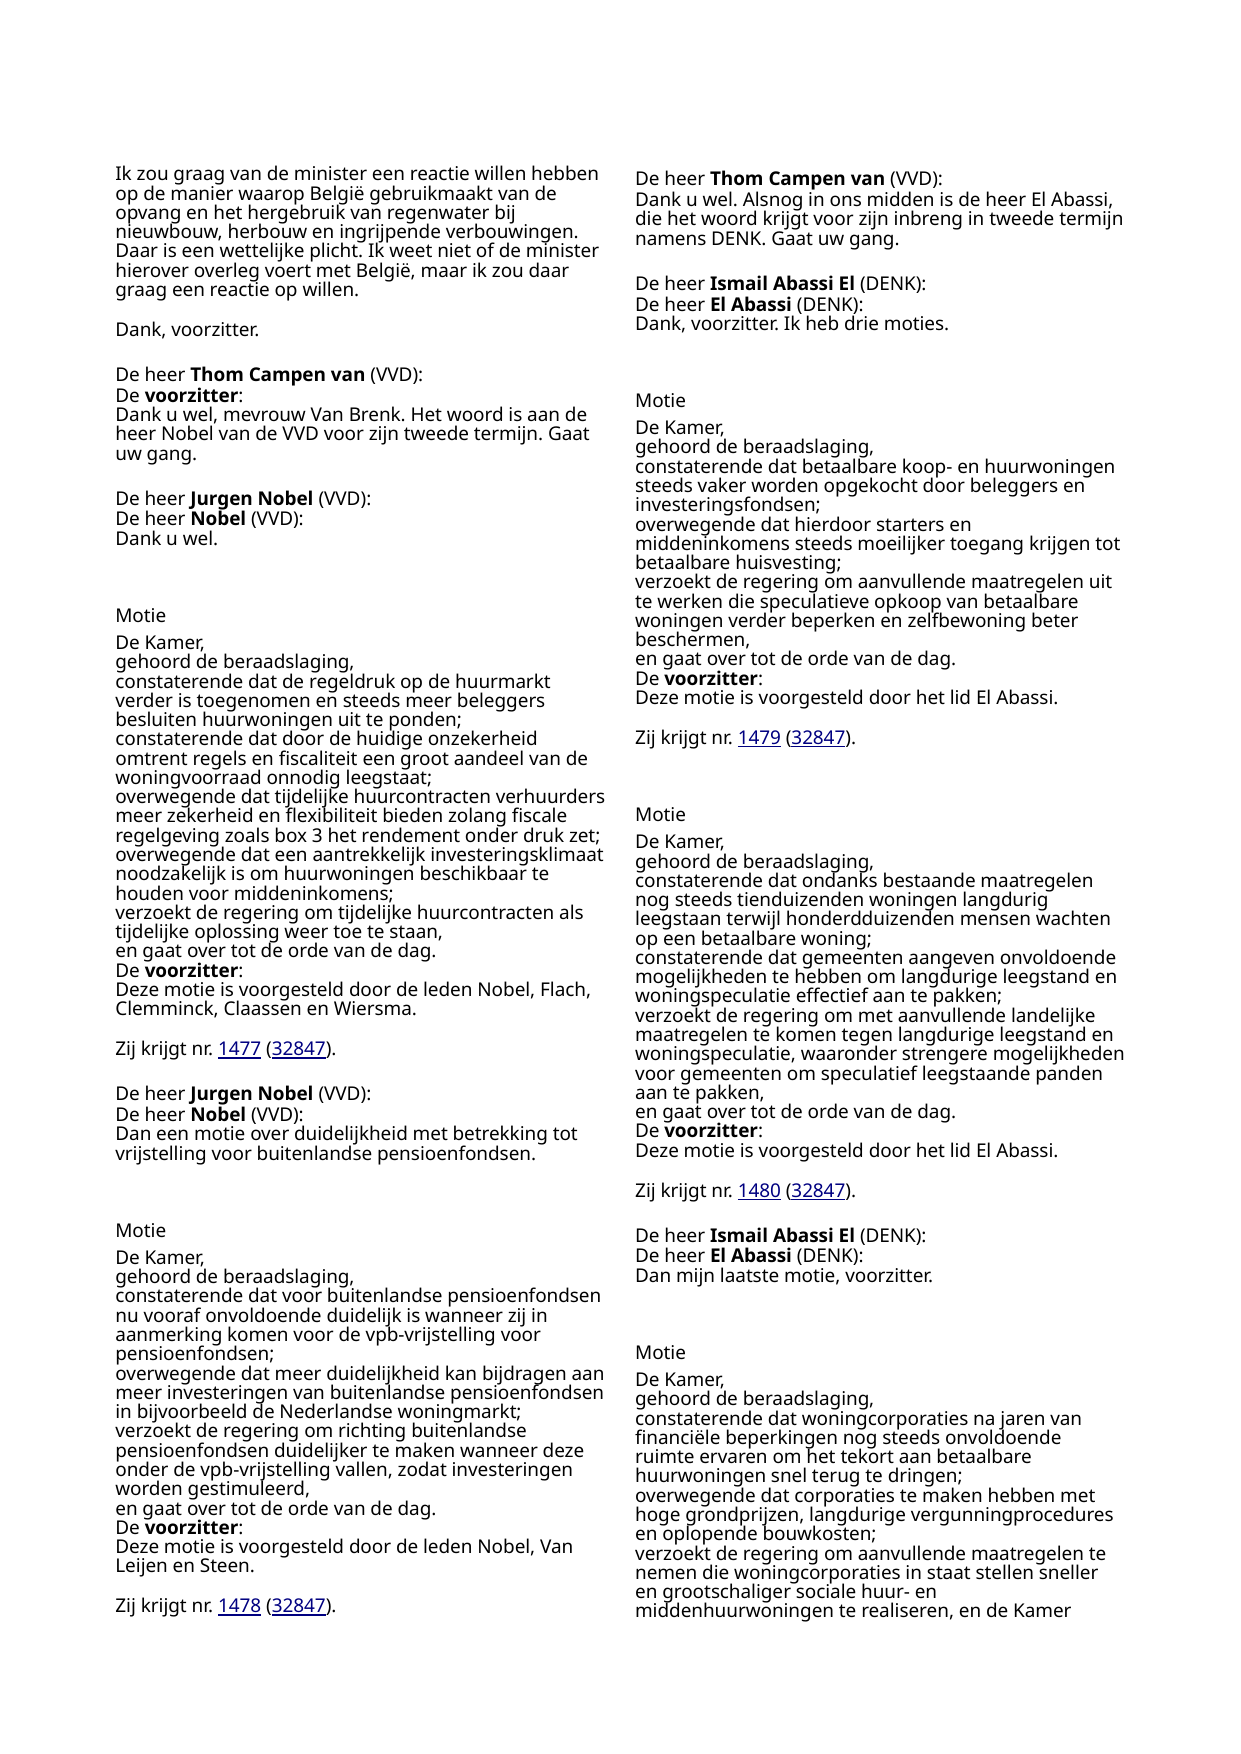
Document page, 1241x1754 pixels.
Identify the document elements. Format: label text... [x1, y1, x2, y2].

text Deze motie is voorgesteld door de leden Nobel, Van Leijen en Steen. [115, 1538, 605, 1577]
text Motie [115, 1217, 605, 1243]
text gehoord de beraadslaging, [635, 853, 1125, 872]
text constaterende dat door de huidige onzekerheid omtrent regels en fiscaliteit een groot aandeel van de woningvoorraad onnodig leegstaat; [115, 730, 605, 788]
text De heer Ismail Abassi El (DENK): [635, 270, 1125, 296]
text Motie [115, 602, 605, 628]
text verzoekt de regering om aanvullende maatregelen uit te werken die speculatieve opkoop van betaalbare woningen verder beperken en zelfbewoning beter beschermen, [635, 573, 1125, 650]
text Dank, voorzitter. Ik heb drie moties. [635, 315, 1125, 334]
text en gaat over tot de orde van de dag. [115, 1499, 605, 1519]
text Zij krijgt nr. 1480 (32847). [635, 1182, 1125, 1201]
text constaterende dat betaalbare koop- en huurwoningen steeds vaker worden opgekocht door beleggers en investeringsfondsen; [635, 458, 1125, 516]
text constaterende dat de regeldruk op de huurmarkt verder is toegenomen en steeds meer beleggers besluiten huurwoningen uit te ponden; [115, 673, 605, 730]
text constaterende dat gemeenten aangeven onvoldoende mogelijkheden te hebben om langdurige leegstand en woningspeculatie effectief aan te pakken; [635, 949, 1125, 1007]
text De voorzitter: [635, 1122, 1125, 1142]
text Ik zou graag van de minister een reactie willen hebben op de manier waarop België gebruikmaakt van de opvang en het hergebruik van regenwater bij nieuwbouw, herbouw en ingrijpende verbouwingen. Daar is een wettelijke plicht. Ik weet niet of de minister hierover overleg voert met België, maar ik zou daar graag een reactie op willen. [115, 165, 605, 300]
text De heer Thom Campen van (VVD): [635, 165, 1125, 191]
text verzoekt de regering om met aanvullende landelijke maatregelen te komen tegen langdurige leegstand en woningspeculatie, waaronder strengere mogelijkheden voor gemeenten om speculatief leegstaande panden aan te pakken, [635, 1007, 1125, 1103]
text De heer El Abassi (DENK): [635, 1247, 1125, 1267]
text Motie [635, 802, 1125, 827]
text en gaat over tot de orde van de dag. [635, 650, 1125, 670]
text Dank u wel. [115, 530, 605, 549]
text De heer Nobel (VVD): [115, 1106, 605, 1125]
text overwegende dat hierdoor starters en middeninkomens steeds moeilijker toegang krijgen tot betaalbare huisvesting; [635, 516, 1125, 573]
text De voorzitter: [115, 387, 605, 406]
text gehoord de beraadslaging, [115, 653, 605, 673]
text overwegende dat meer duidelijkheid kan bijdragen aan meer investeringen van buitenlandse pensioenfondsen in bijvoorbeeld de Nederlandse woningmarkt; [115, 1364, 605, 1422]
text Zij krijgt nr. 1478 (32847). [115, 1597, 605, 1617]
text Deze motie is voorgesteld door de leden Nobel, Flach, Clemminck, Claassen en Wiersma. [115, 981, 605, 1019]
text De Kamer, [635, 419, 1125, 438]
text gehoord de beraadslaging, [635, 1390, 1125, 1410]
text Zij krijgt nr. 1479 (32847). [635, 729, 1125, 748]
text Dan een motie over duidelijkheid met betrekking tot vrijstelling voor buitenlandse pensioenfondsen. [115, 1125, 605, 1164]
text overwegende dat een aantrekkelijk investeringsklimaat noodzakelijk is om huurwoningen beschikbaar te houden voor middeninkomens; [115, 846, 605, 904]
text constaterende dat ondanks bestaande maatregelen nog steeds tienduizenden woningen langdurig leegstaan terwijl honderdduizenden mensen wachten op een betaalbare woning; [635, 872, 1125, 949]
text De heer Jurgen Nobel (VVD): [115, 485, 605, 510]
text overwegende dat tijdelijke huurcontracten verhuurders meer zekerheid en flexibiliteit bieden zolang fiscale regelgeving zoals box 3 het rendement onder druk zet; [115, 788, 605, 846]
text Dank, voorzitter. [115, 321, 605, 340]
text gehoord de beraadslaging, [115, 1268, 605, 1287]
text verzoekt de regering om aanvullende maatregelen te nemen die woningcorporaties in staat stellen sneller en grootschaliger sociale huur- en middenhuurwoningen te realiseren, en de Kamer [635, 1544, 1125, 1622]
text constaterende dat voor buitenlandse pensioenfondsen nu vooraf onvoldoende duidelijk is wanneer zij in aanmerking komen voor de vpb-vrijstelling voor pensioenfondsen; [115, 1287, 605, 1364]
text Deze motie is voorgesteld door het lid El Abassi. [635, 1142, 1125, 1161]
text en gaat over tot de orde van de dag. [115, 942, 605, 962]
text De heer El Abassi (DENK): [635, 296, 1125, 315]
text De heer Nobel (VVD): [115, 510, 605, 530]
text De voorzitter: [635, 670, 1125, 689]
text Dank u wel, mevrouw Van Brenk. Het woord is aan de heer Nobel van de VVD voor zijn tweede termijn. Gaat uw gang. [115, 406, 605, 464]
text De heer Jurgen Nobel (VVD): [115, 1080, 605, 1106]
text De heer Ismail Abassi El (DENK): [635, 1222, 1125, 1247]
text verzoekt de regering om richting buitenlandse pensioenfondsen duidelijker te maken wanneer deze onder de vpb-vrijstelling vallen, zodat investeringen worden gestimuleerd, [115, 1422, 605, 1499]
text De heer Thom Campen van (VVD): [115, 361, 605, 387]
text Dank u wel. Alsnog in ons midden is de heer El Abassi, die het woord krijgt voor zijn inbreng in tweede termijn namens DENK. Gaat uw gang. [635, 191, 1125, 249]
text Deze motie is voorgesteld door het lid El Abassi. [635, 689, 1125, 708]
text verzoekt de regering om tijdelijke huurcontracten als tijdelijke oplossing weer toe te staan, [115, 904, 605, 942]
text Dan mijn laatste motie, voorzitter. [635, 1267, 1125, 1286]
text De Kamer, [635, 1371, 1125, 1390]
text Motie [635, 1339, 1125, 1365]
text De voorzitter: [115, 1519, 605, 1538]
text Motie [635, 387, 1125, 413]
text De Kamer, [115, 634, 605, 653]
text overwegende dat corporaties te maken hebben met hoge grondprijzen, langdurige vergunningprocedures en oplopende bouwkosten; [635, 1487, 1125, 1544]
text De Kamer, [635, 833, 1125, 853]
text De Kamer, [115, 1249, 605, 1268]
text De voorzitter: [115, 962, 605, 981]
text constaterende dat woningcorporaties na jaren van financiële beperkingen nog steeds onvoldoende ruimte ervaren om het tekort aan betaalbare huurwoningen snel terug te dringen; [635, 1410, 1125, 1487]
text gehoord de beraadslaging, [635, 438, 1125, 458]
text Zij krijgt nr. 1477 (32847). [115, 1040, 605, 1059]
text en gaat over tot de orde van de dag. [635, 1103, 1125, 1122]
